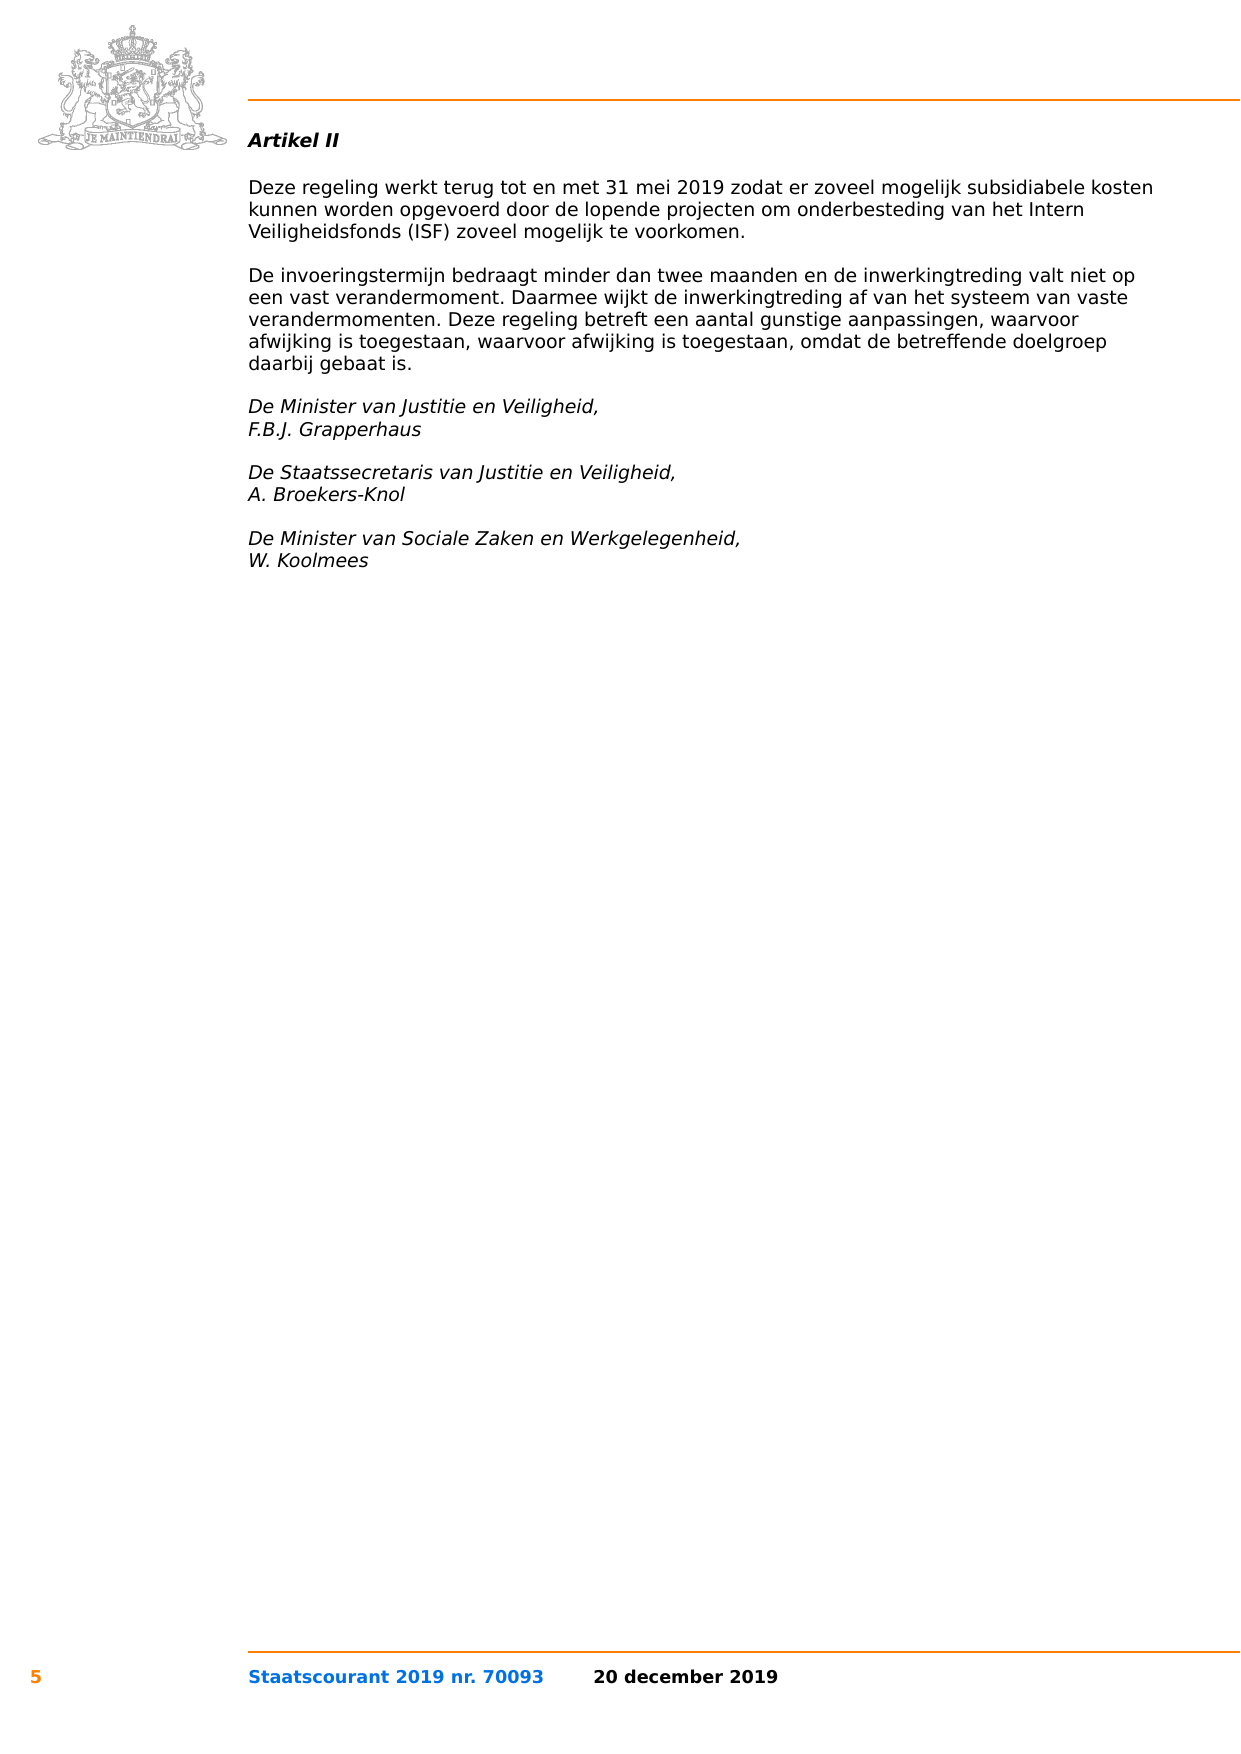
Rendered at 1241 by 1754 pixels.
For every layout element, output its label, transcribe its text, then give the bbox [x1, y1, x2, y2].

picture [38, 25, 227, 150]
text De Staatssecretaris van Justitie en Veiligheid, A. Broekers-Knol [248, 462, 1163, 506]
text De Minister van Sociale Zaken en Werkgelegenheid, W. Koolmees [248, 528, 1163, 572]
subtitle Artikel II [248, 130, 1163, 152]
text De Minister van Justitie en Veiligheid, F.B.J. Grapperhaus [248, 396, 1163, 440]
text Deze regeling werkt terug tot en met 31 mei 2019 zodat er zoveel mogelijk subsidiabele kosten kunnen worden opgevoerd door de lopende projecten om onderbesteding van het Intern Veiligheidsfonds (ISF) zoveel mogelijk te voorkomen. [248, 177, 1163, 243]
text De invoeringstermijn bedraagt minder dan twee maanden en de inwerkingtreding valt niet op een vast verandermoment. Daarmee wijkt de inwerkingtreding af van het systeem van vaste verandermomenten. Deze regeling betreft een aantal gunstige aanpassingen, waarvoor afwijking is toegestaan, waarvoor afwijking is toegestaan, omdat de betreffende doelgroep daarbij gebaat is. [248, 265, 1163, 374]
